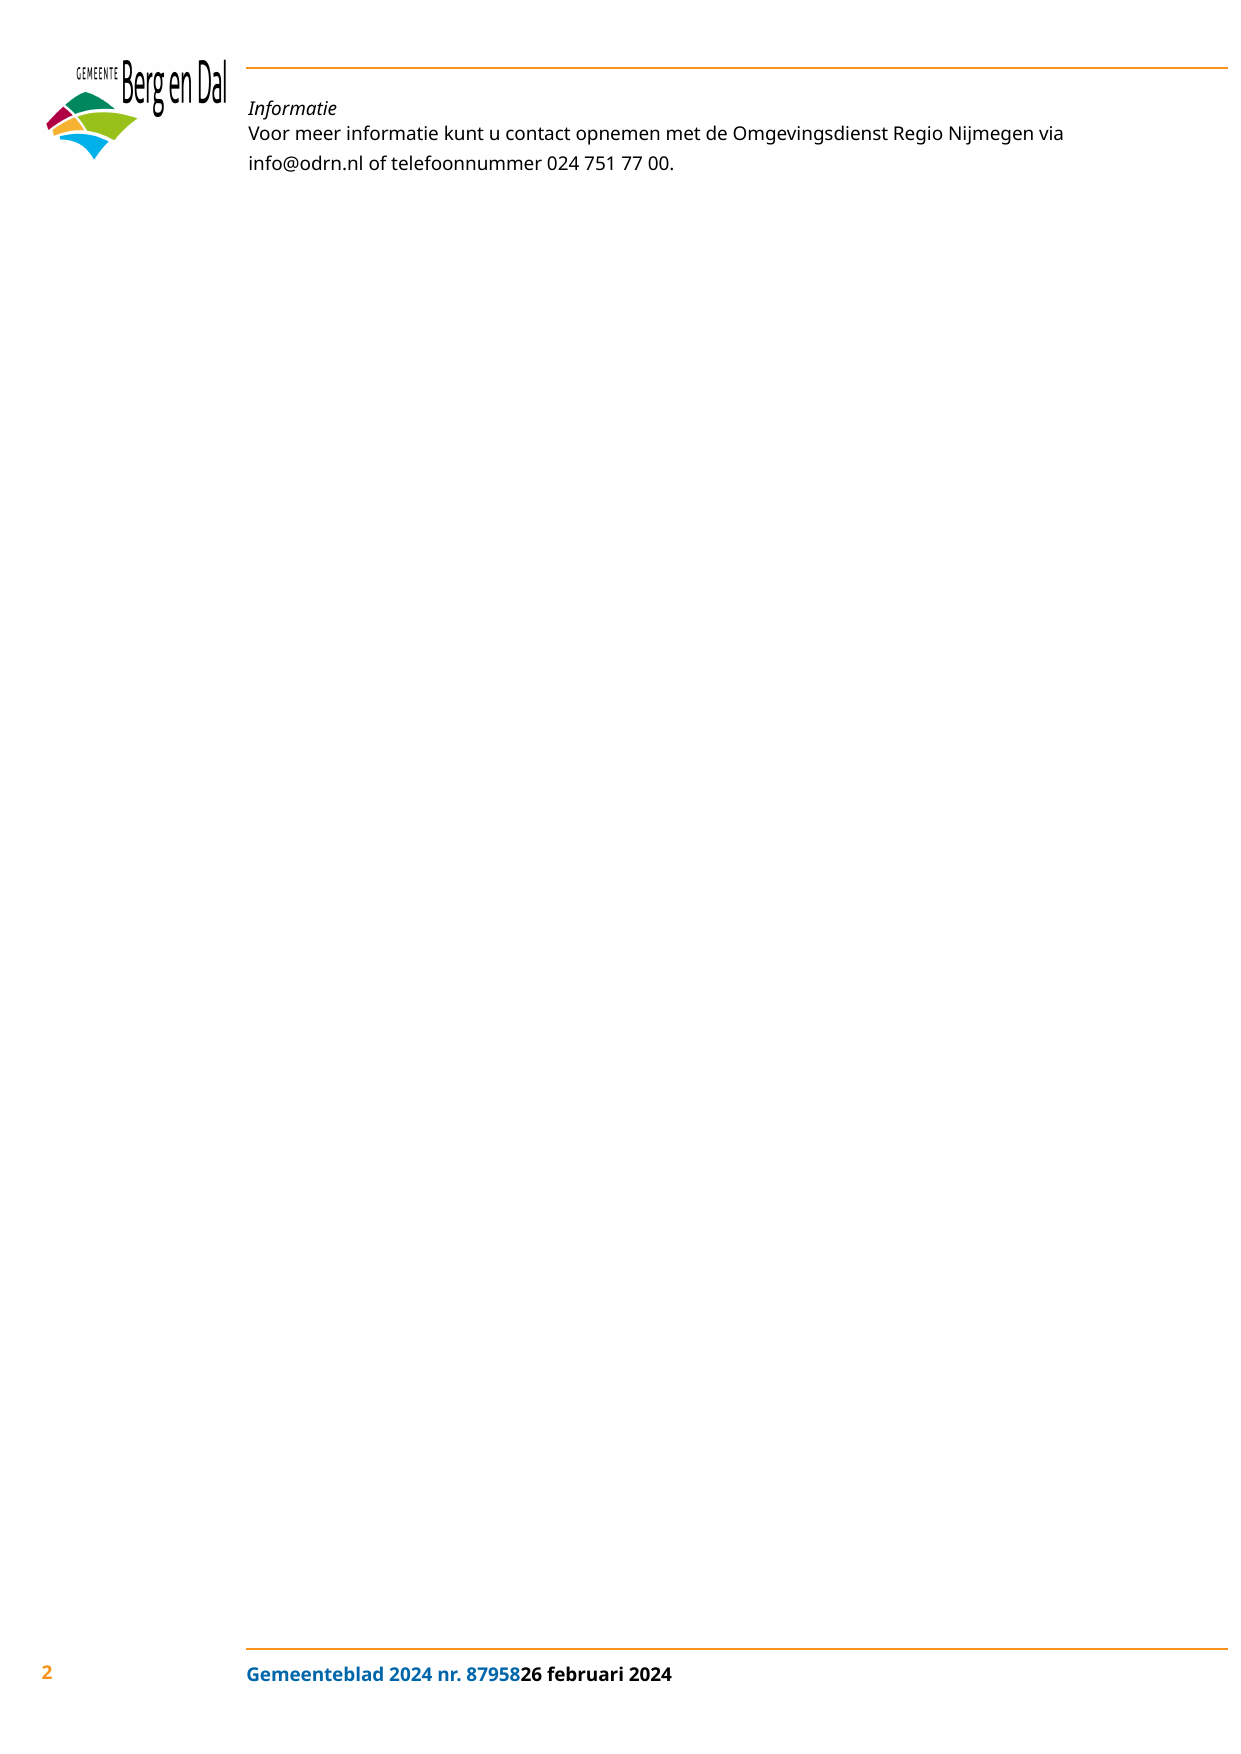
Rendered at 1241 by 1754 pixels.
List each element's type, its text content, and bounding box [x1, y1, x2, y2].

text Informatie [248, 95, 1152, 121]
picture [41, 47, 231, 172]
text Voor meer informatie kunt u contact opnemen met de Omgevingsdienst Regio Nijmegen via info@odrn.nl of telefoonnummer 024 751 77 00. [248, 121, 1152, 176]
